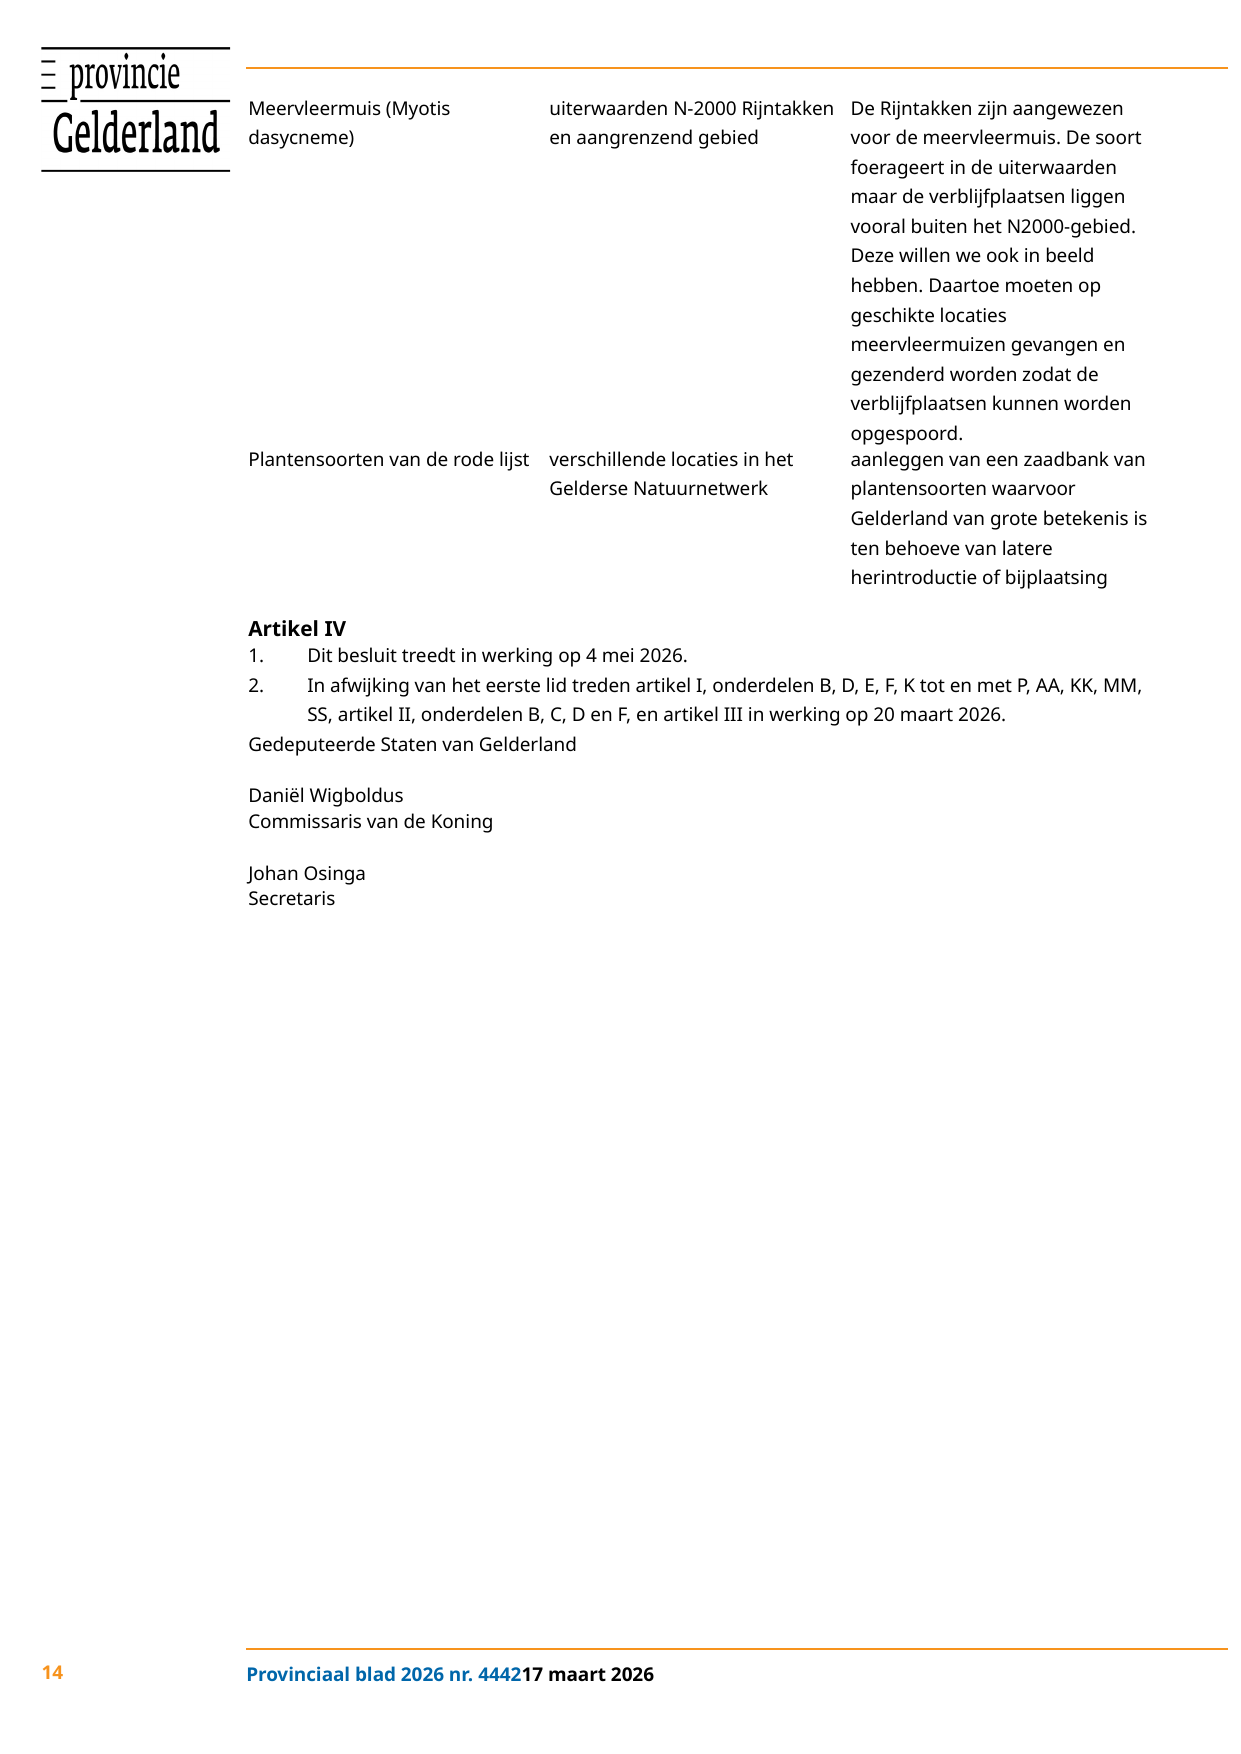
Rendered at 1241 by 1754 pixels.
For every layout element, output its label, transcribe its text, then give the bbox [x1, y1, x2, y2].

text Gedeputeerde Staten van Gelderland [248, 731, 1152, 757]
text Johan Osinga [248, 860, 1152, 886]
table_cell De Rijntakken zijn aangewezen voor de meervleermuis. De soort foerageert in de uiterwaarden maar de verblijfplaatsen liggen vooral buiten het N2000-gebied. Deze willen we ook in beeld hebben. Daartoe moeten op geschikte locaties meervleermuizen gevangen en gezenderd worden zodat de verblijfplaatsen kunnen worden opgespoord. [850, 95, 1152, 446]
table_cell aanleggen van een zaadbank van plantensoorten waarvoor Gelderland van grote betekenis is ten behoeve van latere herintroductie of bijplaatsing [850, 446, 1152, 590]
table_cell verschillende locaties in het Gelderse Natuurnetwerk [549, 446, 850, 590]
text Commissaris van de Koning [248, 808, 1152, 834]
table_cell Meervleermuis (Myotis dasycneme) [248, 95, 549, 446]
picture [41, 47, 231, 172]
list Dit besluit treedt in werking op 4 mei 2026. [248, 642, 1152, 668]
text Artikel IV [248, 614, 1152, 642]
list In afwijking van het eerste lid treden artikel I, onderdelen B, D, E, F, K tot en met P, AA, KK, MM, SS, artikel II, onderdelen B, C, D en F, en artikel III in werking op 20 maart 2026. [248, 672, 1152, 727]
text Daniël Wigboldus [248, 783, 1152, 808]
text Secretaris [248, 886, 1152, 911]
table_cell Plantensoorten van de rode lijst [248, 446, 549, 590]
table_cell uiterwaarden N-2000 Rijntakken en aangrenzend gebied [549, 95, 850, 446]
